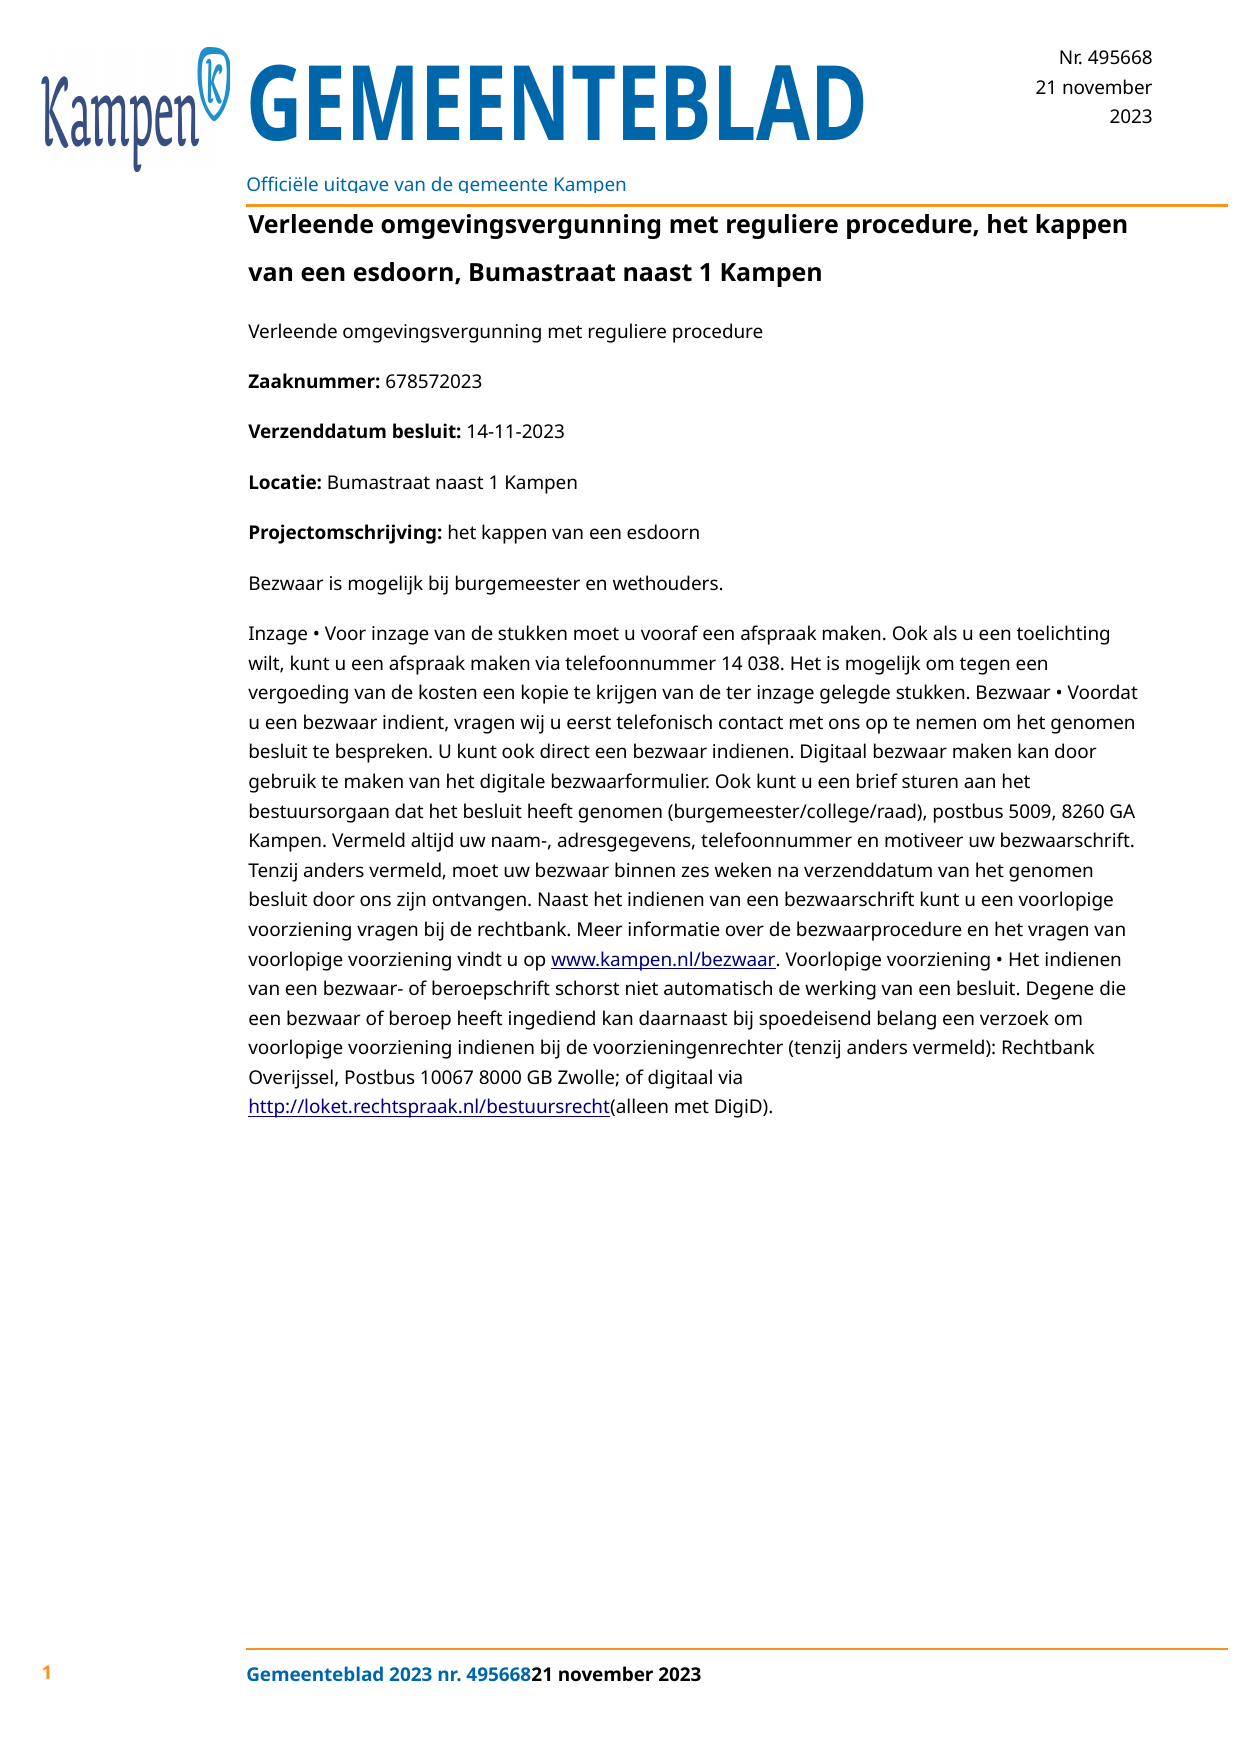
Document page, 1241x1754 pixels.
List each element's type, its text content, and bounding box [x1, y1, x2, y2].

text Zaaknummer: 678572023 [248, 368, 1152, 394]
text Locatie: Bumastraat naast 1 Kampen [248, 469, 1152, 495]
text Projectomschrijving: het kappen van een esdoorn [248, 519, 1152, 545]
picture [41, 47, 231, 172]
text Verzenddatum besluit: 14-11-2023 [248, 419, 1152, 444]
text Inzage • Voor inzage van de stukken moet u vooraf een afspraak maken. Ook als u een toelichting wilt, kunt u een afspraak maken via telefoonnummer 14 038. Het is mogelijk om tegen een vergoeding van de kosten een kopie te krijgen van de ter inzage gelegde stukken. Bezwaar • Voordat u een bezwaar indient, vragen wij u eerst telefonisch contact met ons op te nemen om het genomen besluit te bespreken. U kunt ook direct een bezwaar indienen. Digitaal bezwaar maken kan door gebruik te maken van het digitale bezwaarformulier. Ook kunt u een brief sturen aan het bestuursorgaan dat het besluit heeft genomen (burgemeester/college/raad), postbus 5009, 8260 GA Kampen. Vermeld altijd uw naam-, adresgegevens, telefoonnummer en motiveer uw bezwaarschrift. Tenzij anders vermeld, moet uw bezwaar binnen zes weken na verzenddatum van het genomen besluit door ons zijn ontvangen. Naast het indienen van een bezwaarschrift kunt u een voorlopige voorziening vragen bij de rechtbank. Meer informatie over de bezwaarprocedure en het vragen van voorlopige voorziening vindt u op www.kampen.nl/bezwaar. Voorlopige voorziening • Het indienen van een bezwaar- of beroepschrift schorst niet automatisch de werking van een besluit. Degene die een bezwaar of beroep heeft ingediend kan daarnaast bij spoedeisend belang een verzoek om voorlopige voorziening indienen bij de voorzieningenrechter (tenzij anders vermeld): Rechtbank Overijssel, Postbus 10067 8000 GB Zwolle; of digitaal via http://loket.rechtspraak.nl/bestuursrecht(alleen met DigiD). [248, 620, 1152, 1119]
text Verleende omgevingsvergunning met reguliere procedure [248, 318, 1152, 344]
text Bezwaar is mogelijk bij burgemeester en wethouders. [248, 570, 1152, 596]
text Verleende omgevingsvergunning met reguliere procedure, het kappen van een esdoorn, Bumastraat naast 1 Kampen [248, 207, 1152, 288]
